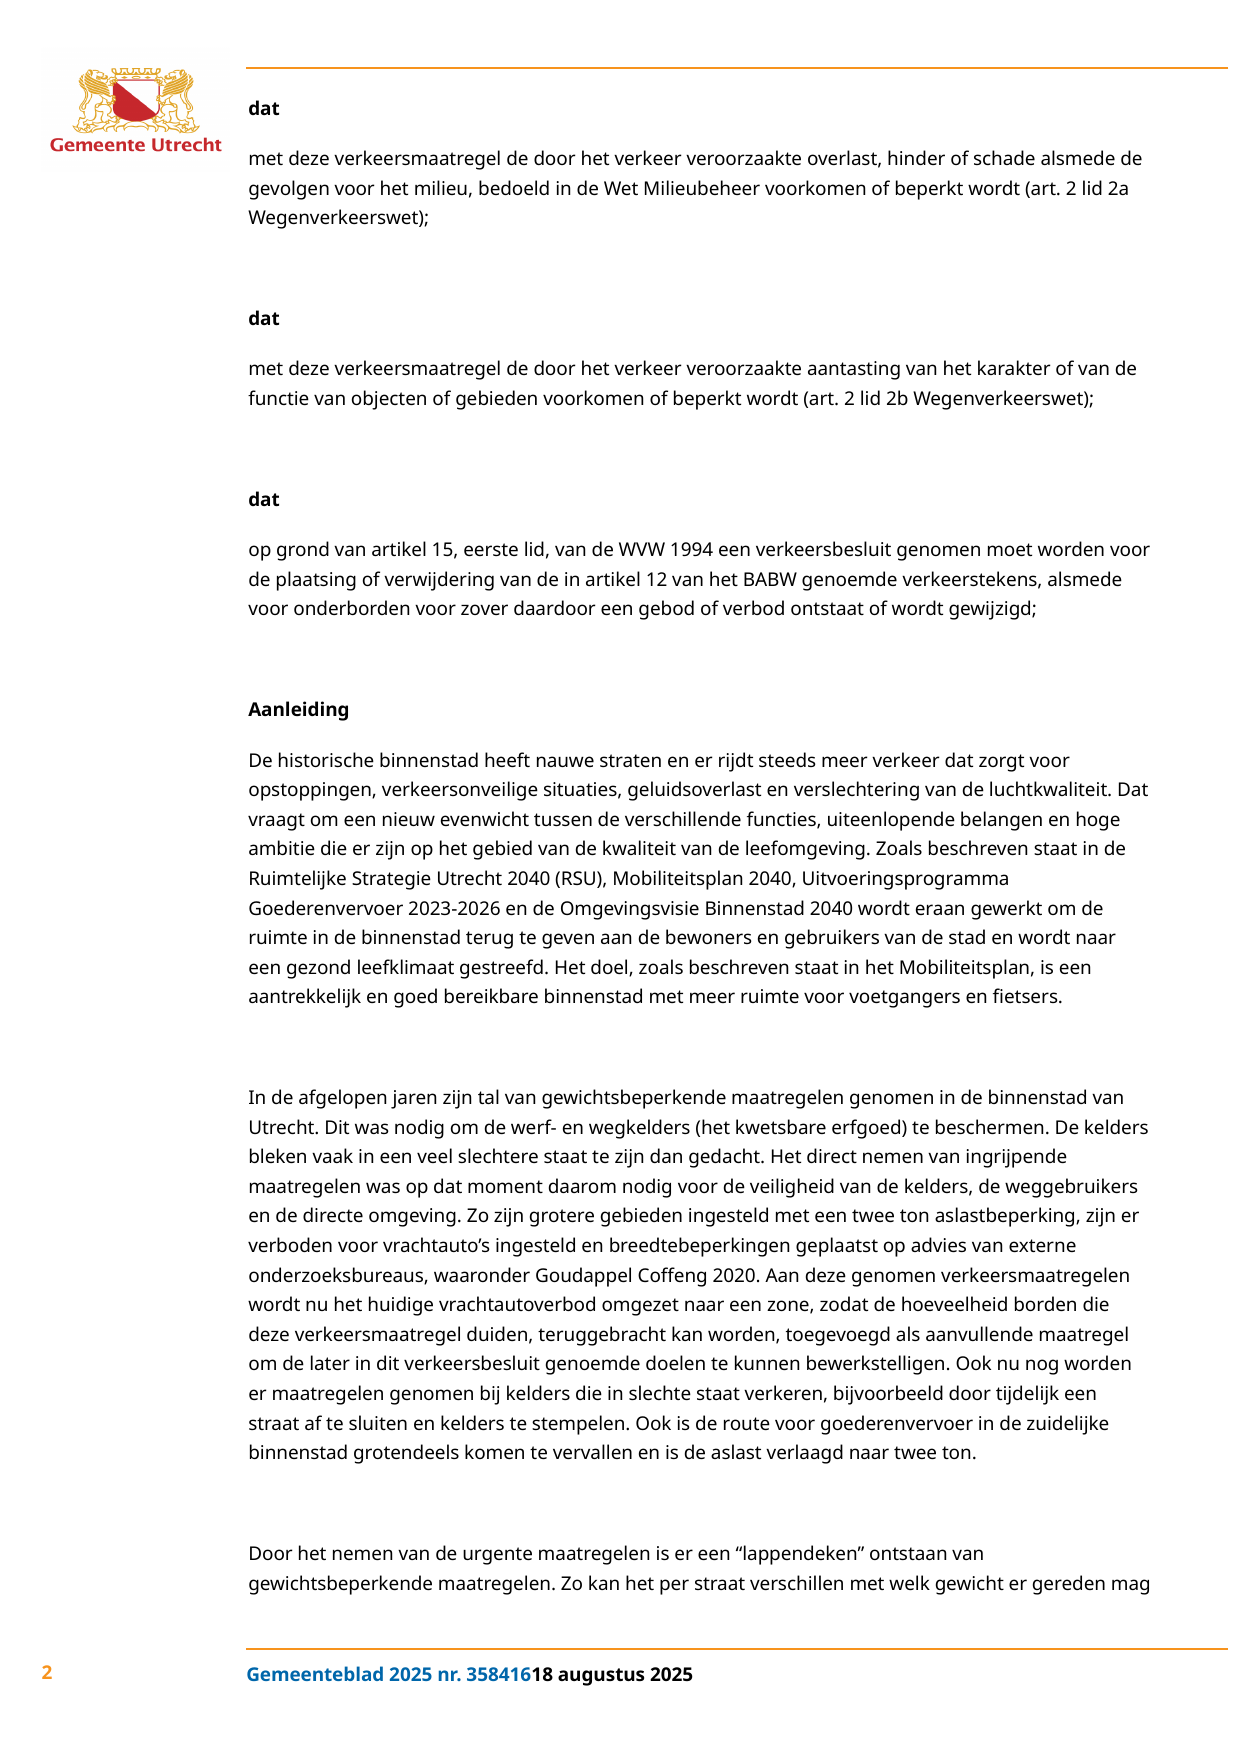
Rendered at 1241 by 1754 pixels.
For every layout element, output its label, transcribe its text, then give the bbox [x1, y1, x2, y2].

text De historische binnenstad heeft nauwe straten en er rijdt steeds meer verkeer dat zorgt voor opstoppingen, verkeersonveilige situaties, geluidsoverlast en verslechtering van de luchtkwaliteit. Dat vraagt om een nieuw evenwicht tussen de verschillende functies, uiteenlopende belangen en hoge ambitie die er zijn op het gebied van de kwaliteit van de leefomgeving. Zoals beschreven staat in de Ruimtelijke Strategie Utrecht 2040 (RSU), Mobiliteitsplan 2040, Uitvoeringsprogramma Goederenvervoer 2023-2026 en de Omgevingsvisie Binnenstad 2040 wordt eraan gewerkt om de ruimte in de binnenstad terug te geven aan de bewoners en gebruikers van de stad en wordt naar een gezond leefklimaat gestreefd. Het doel, zoals beschreven staat in het Mobiliteitsplan, is een aantrekkelijk en goed bereikbare binnenstad met meer ruimte voor voetgangers en fietsers. [248, 747, 1152, 1009]
text Door het nemen van de urgente maatregelen is er een “lappendeken” ontstaan van gewichtsbeperkende maatregelen. Zo kan het per straat verschillen met welk gewicht er gereden mag [248, 1540, 1152, 1596]
text dat [248, 305, 1152, 331]
text met deze verkeersmaatregel de door het verkeer veroorzaakte aantasting van het karakter of van de functie van objecten of gebieden voorkomen of beperkt wordt (art. 2 lid 2b Wegenverkeerswet); [248, 356, 1152, 411]
text In de afgelopen jaren zijn tal van gewichtsbeperkende maatregelen genomen in de binnenstad van Utrecht. Dit was nodig om de werf- en wegkelders (het kwetsbare erfgoed) te beschermen. De kelders bleken vaak in een veel slechtere staat te zijn dan gedacht. Het direct nemen van ingrijpende maatregelen was op dat moment daarom nodig voor de veiligheid van de kelders, de weggebruikers en de directe omgeving. Zo zijn grotere gebieden ingesteld met een twee ton aslastbeperking, zijn er verboden voor vrachtauto’s ingesteld en breedtebeperkingen geplaatst op advies van externe onderzoeksbureaus, waaronder Goudappel Coffeng 2020. Aan deze genomen verkeersmaatregelen wordt nu het huidige vrachtautoverbod omgezet naar een zone, zodat de hoeveelheid borden die deze verkeersmaatregel duiden, teruggebracht kan worden, toegevoegd als aanvullende maatregel om de later in dit verkeersbesluit genoemde doelen te kunnen bewerkstelligen. Ook nu nog worden er maatregelen genomen bij kelders die in slechte staat verkeren, bijvoorbeeld door tijdelijk een straat af te sluiten en kelders te stempelen. Ook is de route voor goederenvervoer in de zuidelijke binnenstad grotendeels komen te vervallen en is de aslast verlaagd naar twee ton. [248, 1084, 1152, 1465]
text op grond van artikel 15, eerste lid, van de WVW 1994 een verkeersbesluit genomen moet worden voor de plaatsing of verwijdering van de in artikel 12 van het BABW genoemde verkeerstekens, alsmede voor onderborden voor zover daardoor een gebod of verbod ontstaat of wordt gewijzigd; [248, 536, 1152, 621]
text dat [248, 95, 1152, 121]
text dat [248, 486, 1152, 512]
text met deze verkeersmaatregel de door het verkeer veroorzaakte overlast, hinder of schade alsmede de gevolgen voor het milieu, bedoeld in de Wet Milieubeheer voorkomen of beperkt wordt (art. 2 lid 2a Wegenverkeerswet); [248, 145, 1152, 230]
picture [41, 47, 231, 172]
text Aanleiding [248, 696, 1152, 722]
